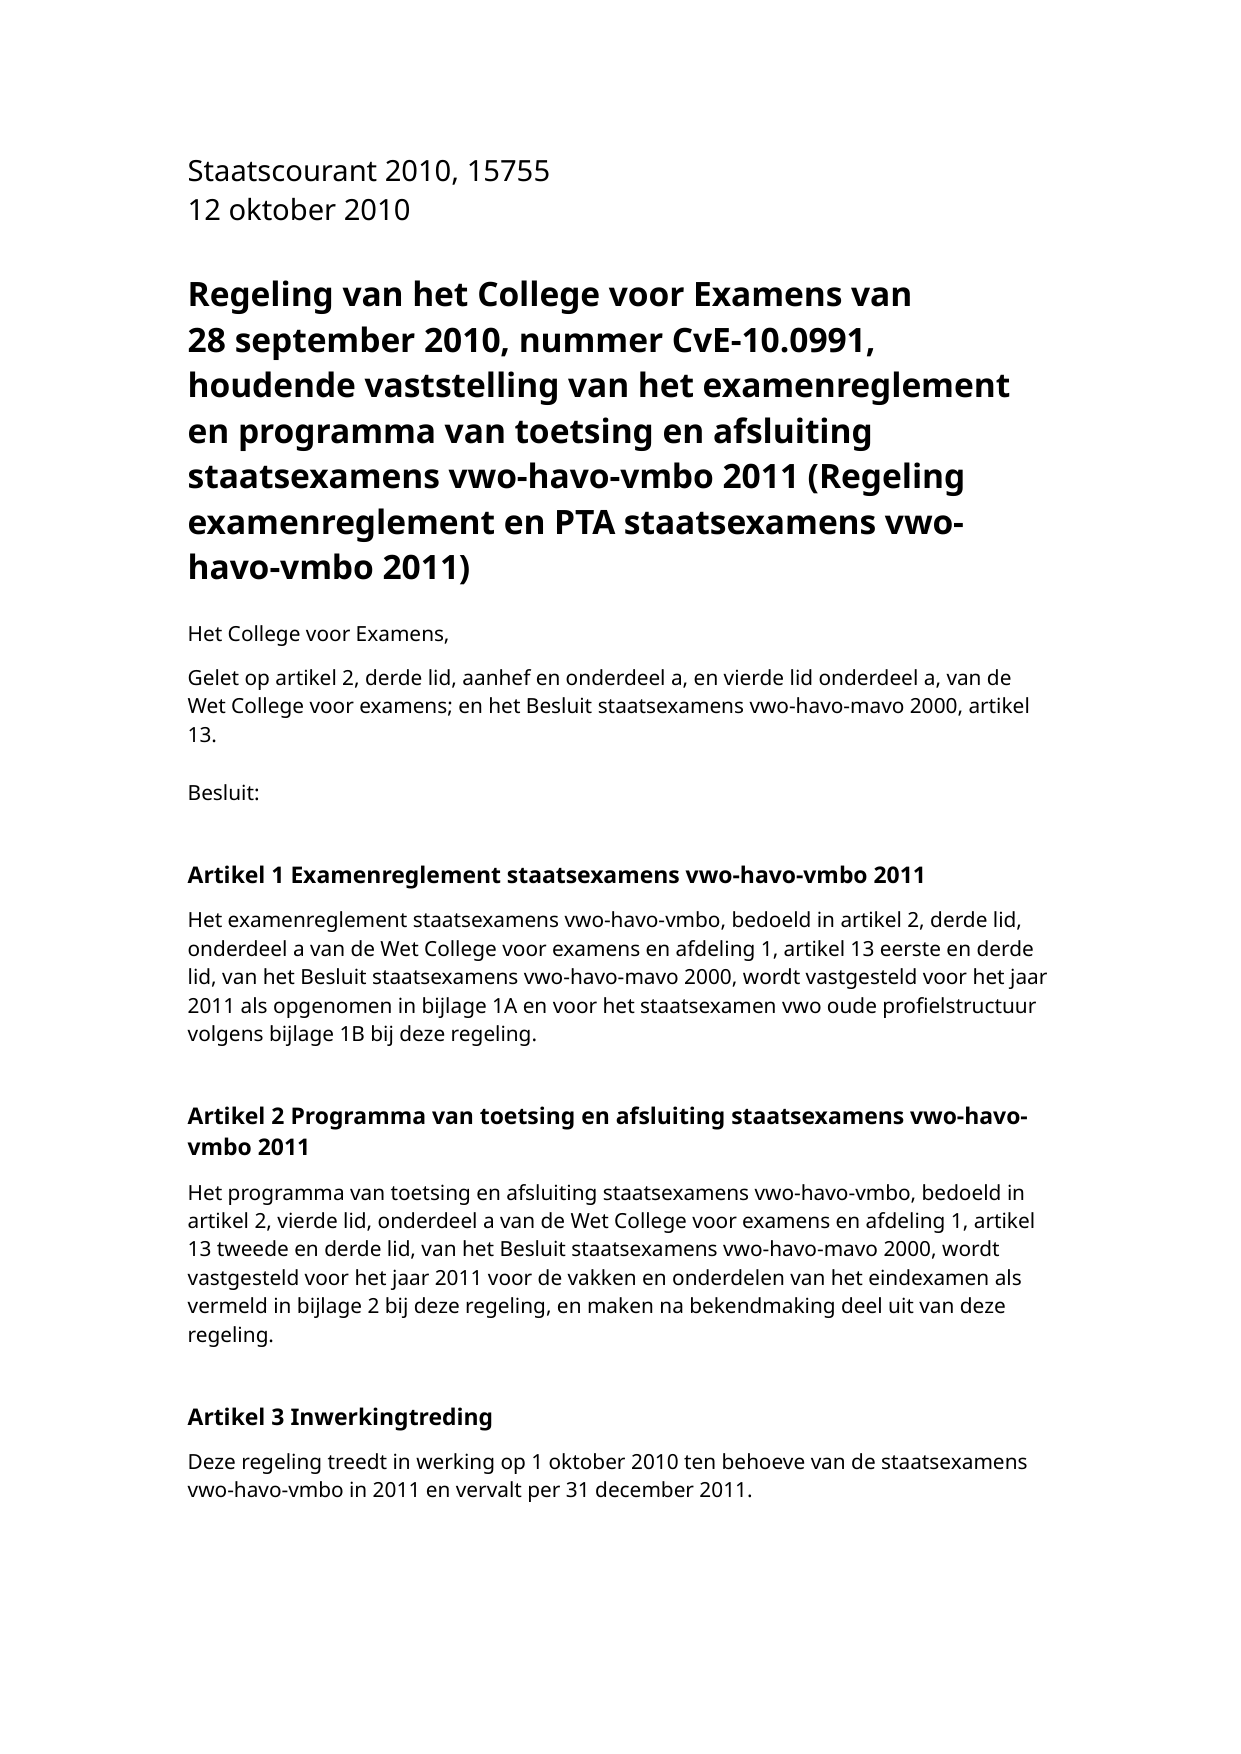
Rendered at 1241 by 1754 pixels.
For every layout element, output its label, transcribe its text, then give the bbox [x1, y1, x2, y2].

subtitle Regeling van het College voor Examens van 28 september 2010, nummer CvE-10.0991, houdende vaststelling van het examenreglement en programma van toetsing en afsluiting staatsexamens vwo-havo-vmbo 2011 (Regeling examenreglement en PTA staatsexamens vwo-havo-vmbo 2011) [187, 271, 1053, 589]
text Staatscourant 2010, 15755 [187, 150, 1053, 190]
text Deze regeling treedt in werking op 1 oktober 2010 ten behoeve van de staatsexamens vwo-havo-vmbo in 2011 en vervalt per 31 december 2011. [187, 1447, 1053, 1504]
text Het programma van toetsing en afsluiting staatsexamens vwo-havo-vmbo, bedoeld in artikel 2, vierde lid, onderdeel a van de Wet College voor examens en afdeling 1, artikel 13 tweede en derde lid, van het Besluit staatsexamens vwo-havo-mavo 2000, wordt vastgesteld voor het jaar 2011 voor de vakken en onderdelen van het eindexamen als vermeld in bijlage 2 bij deze regeling, en maken na bekendmaking deel uit van deze regeling. [187, 1178, 1053, 1348]
text Gelet op artikel 2, derde lid, aanhef en onderdeel a, en vierde lid onderdeel a, van de Wet College voor examens; en het Besluit staatsexamens vwo-havo-mavo 2000, artikel 13. [187, 663, 1053, 748]
subtitle Artikel 2 Programma van toetsing en afsluiting staatsexamens vwo-havo-vmbo 2011 [187, 1100, 1053, 1163]
text Het College voor Examens, [187, 619, 1053, 648]
text 12 oktober 2010 [187, 190, 1053, 229]
text Besluit: [187, 778, 1053, 807]
subtitle Artikel 3 Inwerkingtreding [187, 1401, 1053, 1432]
subtitle Artikel 1 Examenreglement staatsexamens vwo-havo-vmbo 2011 [187, 859, 1053, 890]
text Het examenreglement staatsexamens vwo-havo-vmbo, bedoeld in artikel 2, derde lid, onderdeel a van de Wet College voor examens en afdeling 1, artikel 13 eerste en derde lid, van het Besluit staatsexamens vwo-havo-mavo 2000, wordt vastgesteld voor het jaar 2011 als opgenomen in bijlage 1A en voor het staatsexamen vwo oude profielstructuur volgens bijlage 1B bij deze regeling. [187, 905, 1053, 1048]
